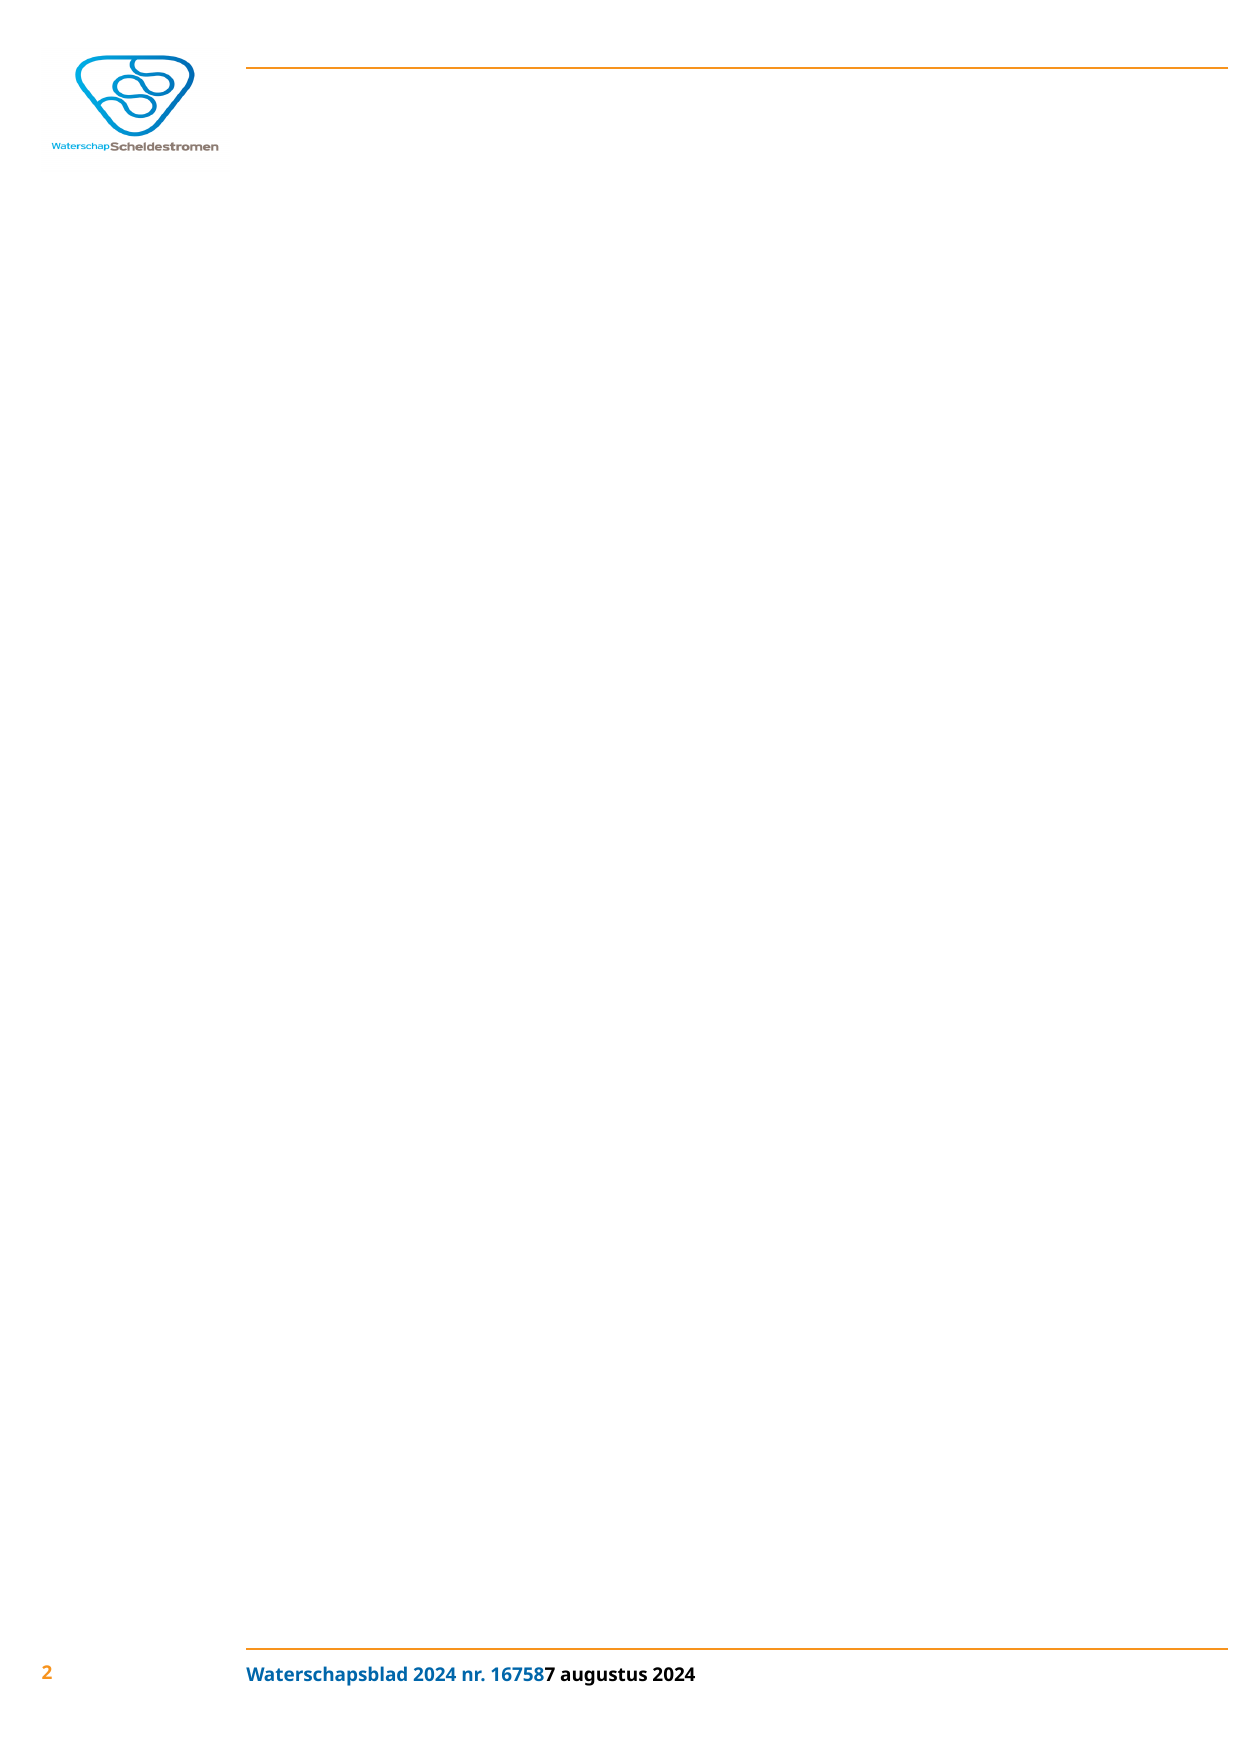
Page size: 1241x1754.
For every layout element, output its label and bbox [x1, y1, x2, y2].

picture [41, 47, 231, 172]
